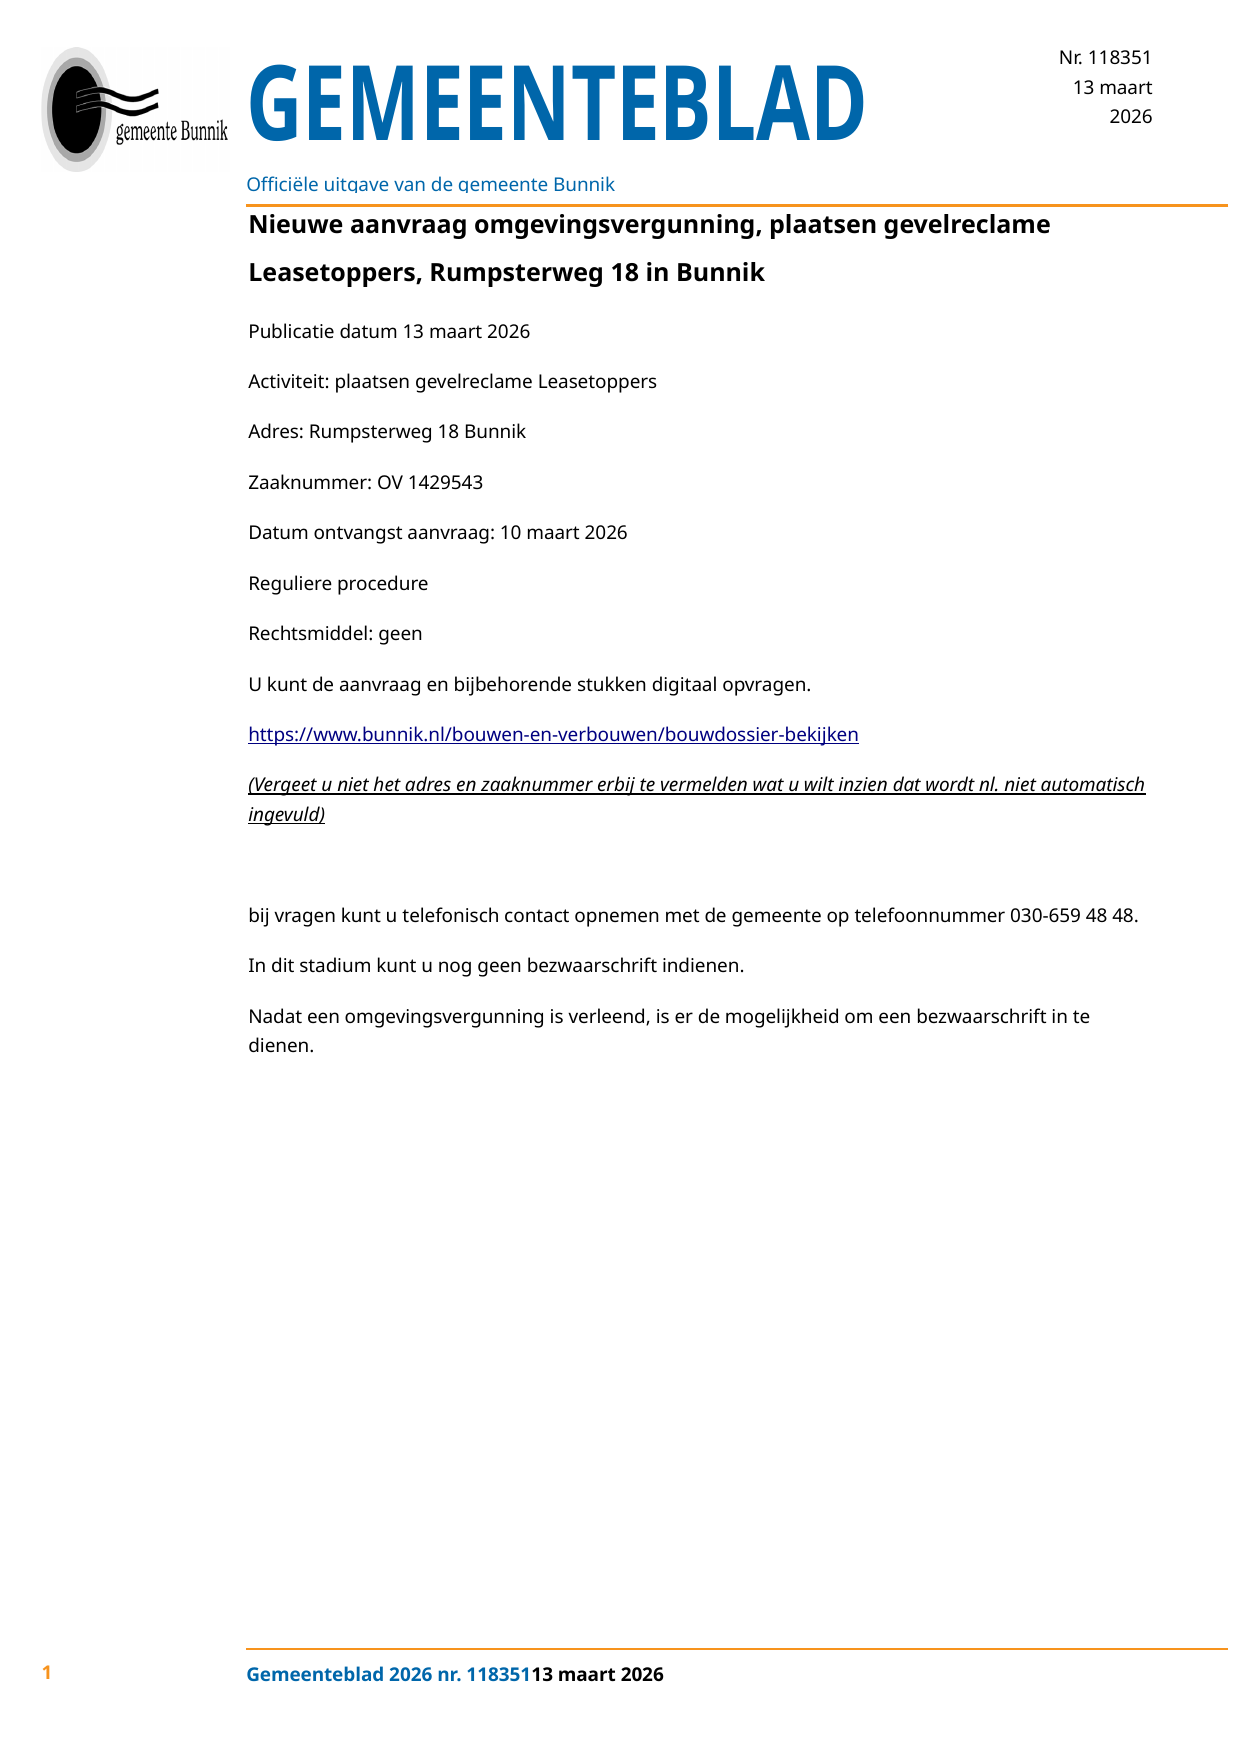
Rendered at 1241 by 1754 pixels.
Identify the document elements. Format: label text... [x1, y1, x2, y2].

text (Vergeet u niet het adres en zaaknummer erbij te vermelden wat u wilt inzien dat wordt nl. niet automatisch ingevuld) [248, 772, 1152, 827]
text Adres: Rumpsterweg 18 Bunnik [248, 419, 1152, 444]
text Nadat een omgevingsvergunning is verleend, is er de mogelijkheid om een bezwaarschrift in te dienen. [248, 1003, 1152, 1058]
text Publicatie datum 13 maart 2026 [248, 318, 1152, 344]
text https://www.bunnik.nl/bouwen-en-verbouwen/bouwdossier-bekijken [248, 721, 1152, 747]
text Activiteit: plaatsen gevelreclame Leasetoppers [248, 368, 1152, 394]
text Nieuwe aanvraag omgevingsvergunning, plaatsen gevelreclame Leasetoppers, Rumpsterweg 18 in Bunnik [248, 207, 1152, 288]
text bij vragen kunt u telefonisch contact opnemen met de gemeente op telefoonnummer 030-659 48 48. [248, 902, 1152, 928]
text Datum ontvangst aanvraag: 10 maart 2026 [248, 519, 1152, 545]
text Reguliere procedure [248, 570, 1152, 596]
text U kunt de aanvraag en bijbehorende stukken digitaal opvragen. [248, 671, 1152, 697]
picture [41, 47, 231, 172]
text In dit stadium kunt u nog geen bezwaarschrift indienen. [248, 952, 1152, 978]
text Rechtsmiddel: geen [248, 620, 1152, 646]
text Zaaknummer: OV 1429543 [248, 469, 1152, 495]
